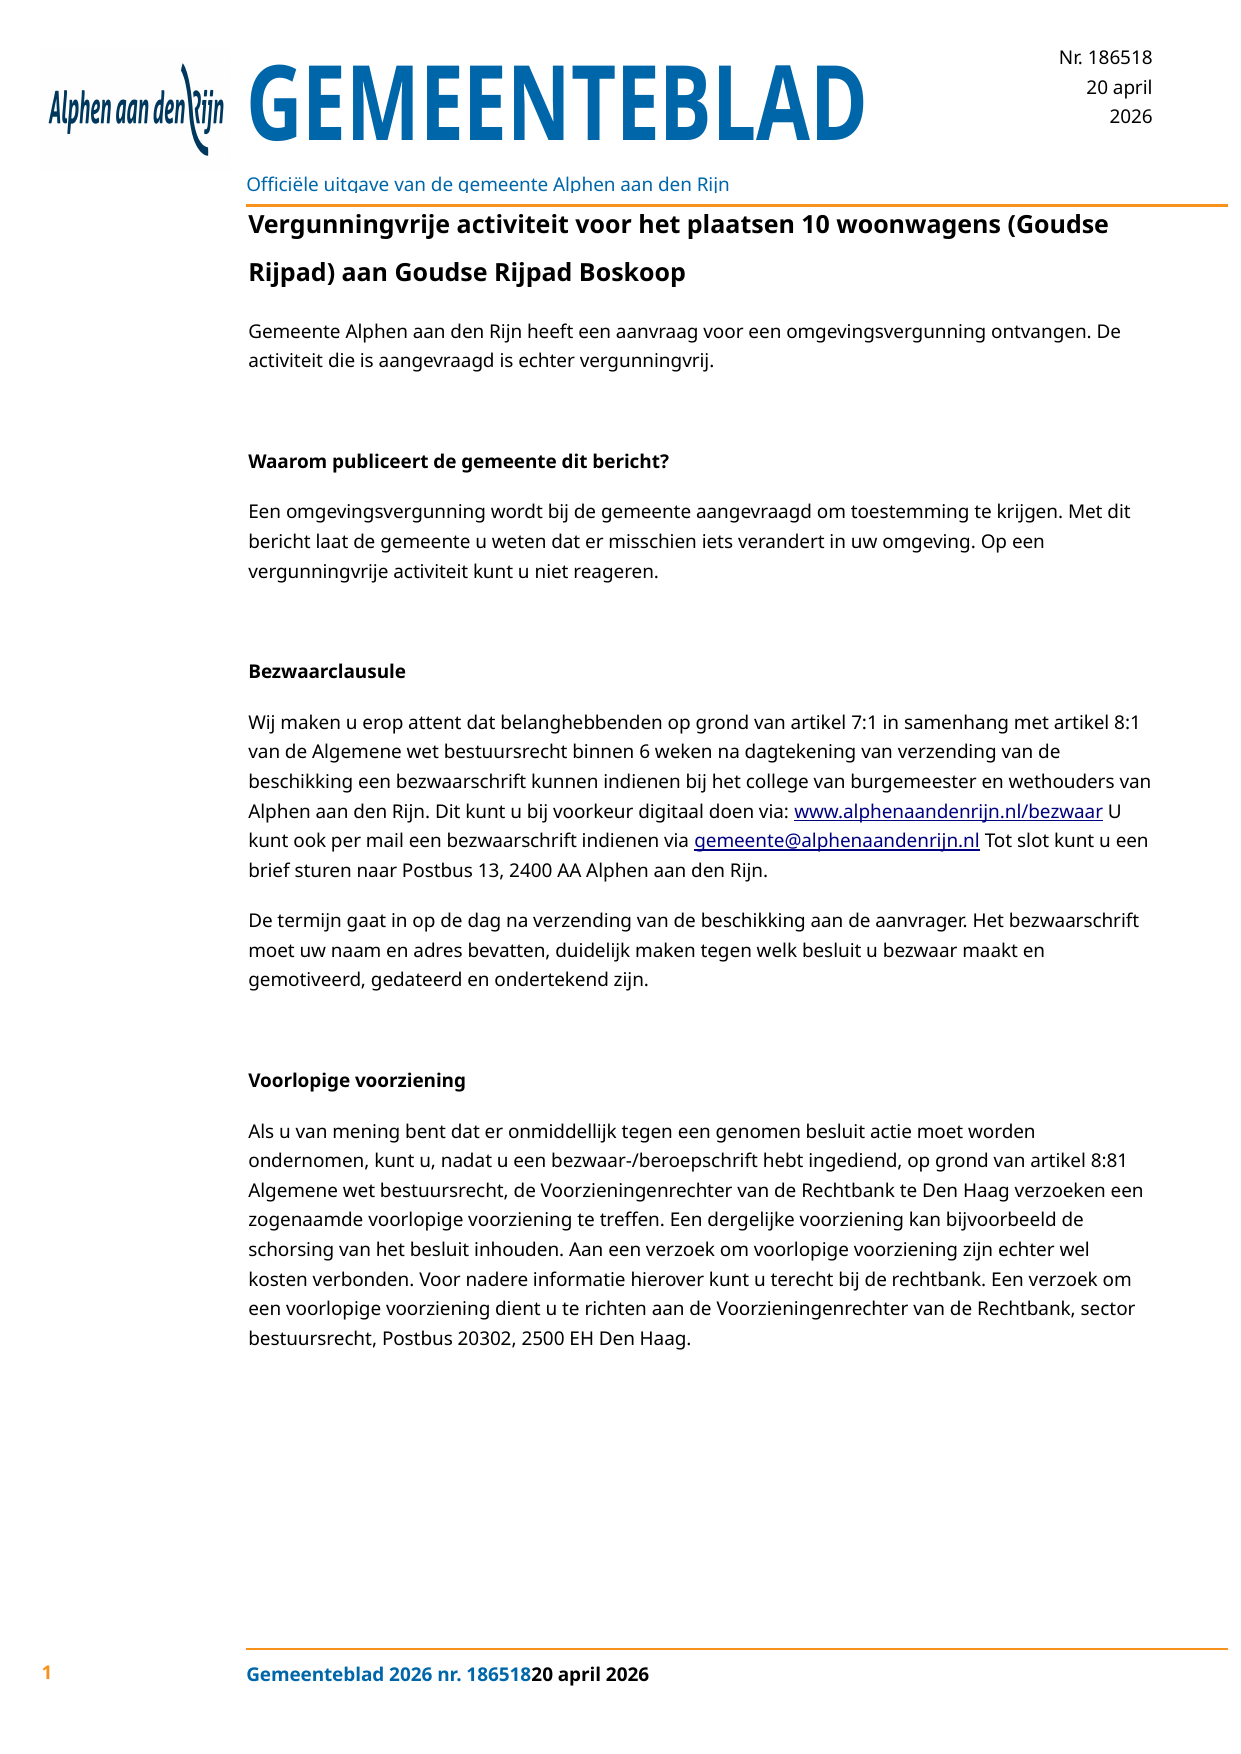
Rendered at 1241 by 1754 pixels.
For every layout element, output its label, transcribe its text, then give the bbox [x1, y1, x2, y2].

text Waarom publiceert de gemeente dit bericht? [248, 448, 1152, 474]
text Als u van mening bent dat er onmiddellijk tegen een genomen besluit actie moet worden ondernomen, kunt u, nadat u een bezwaar-/beroepschrift hebt ingediend, op grond van artikel 8:81 Algemene wet bestuursrecht, de Voorzieningenrechter van de Rechtbank te Den Haag verzoeken een zogenaamde voorlopige voorziening te treffen. Een dergelijke voorziening kan bijvoorbeeld de schorsing van het besluit inhouden. Aan een verzoek om voorlopige voorziening zijn echter wel kosten verbonden. Voor nadere informatie hierover kunt u terecht bij de rechtbank. Een verzoek om een voorlopige voorziening dient u te richten aan de Voorzieningenrechter van de Rechtbank, sector bestuursrecht, Postbus 20302, 2500 EH Den Haag. [248, 1118, 1152, 1351]
text Gemeente Alphen aan den Rijn heeft een aanvraag voor een omgevingsvergunning ontvangen. De activiteit die is aangevraagd is echter vergunningvrij. [248, 318, 1152, 373]
text Voorlopige voorziening [248, 1067, 1152, 1093]
text Vergunningvrije activiteit voor het plaatsen 10 woonwagens (Goudse Rijpad) aan Goudse Rijpad Boskoop [248, 207, 1152, 288]
text Wij maken u erop attent dat belanghebbenden op grond van artikel 7:1 in samenhang met artikel 8:1 van de Algemene wet bestuursrecht binnen 6 weken na dagtekening van verzending van de beschikking een bezwaarschrift kunnen indienen bij het college van burgemeester en wethouders van Alphen aan den Rijn. Dit kunt u bij voorkeur digitaal doen via: www.alphenaandenrijn.nl/bezwaar U kunt ook per mail een bezwaarschrift indienen via gemeente@alphenaandenrijn.nl Tot slot kunt u een brief sturen naar Postbus 13, 2400 AA Alphen aan den Rijn. [248, 709, 1152, 883]
text De termijn gaat in op de dag na verzending van de beschikking aan de aanvrager. Het bezwaarschrift moet uw naam en adres bevatten, duidelijk maken tegen welk besluit u bezwaar maakt en gemotiveerd, gedateerd en ondertekend zijn. [248, 907, 1152, 992]
picture [41, 47, 231, 172]
text Bezwaarclausule [248, 659, 1152, 684]
text Een omgevingsvergunning wordt bij de gemeente aangevraagd om toestemming te krijgen. Met dit bericht laat de gemeente u weten dat er misschien iets verandert in uw omgeving. Op een vergunningvrije activiteit kunt u niet reageren. [248, 499, 1152, 584]
